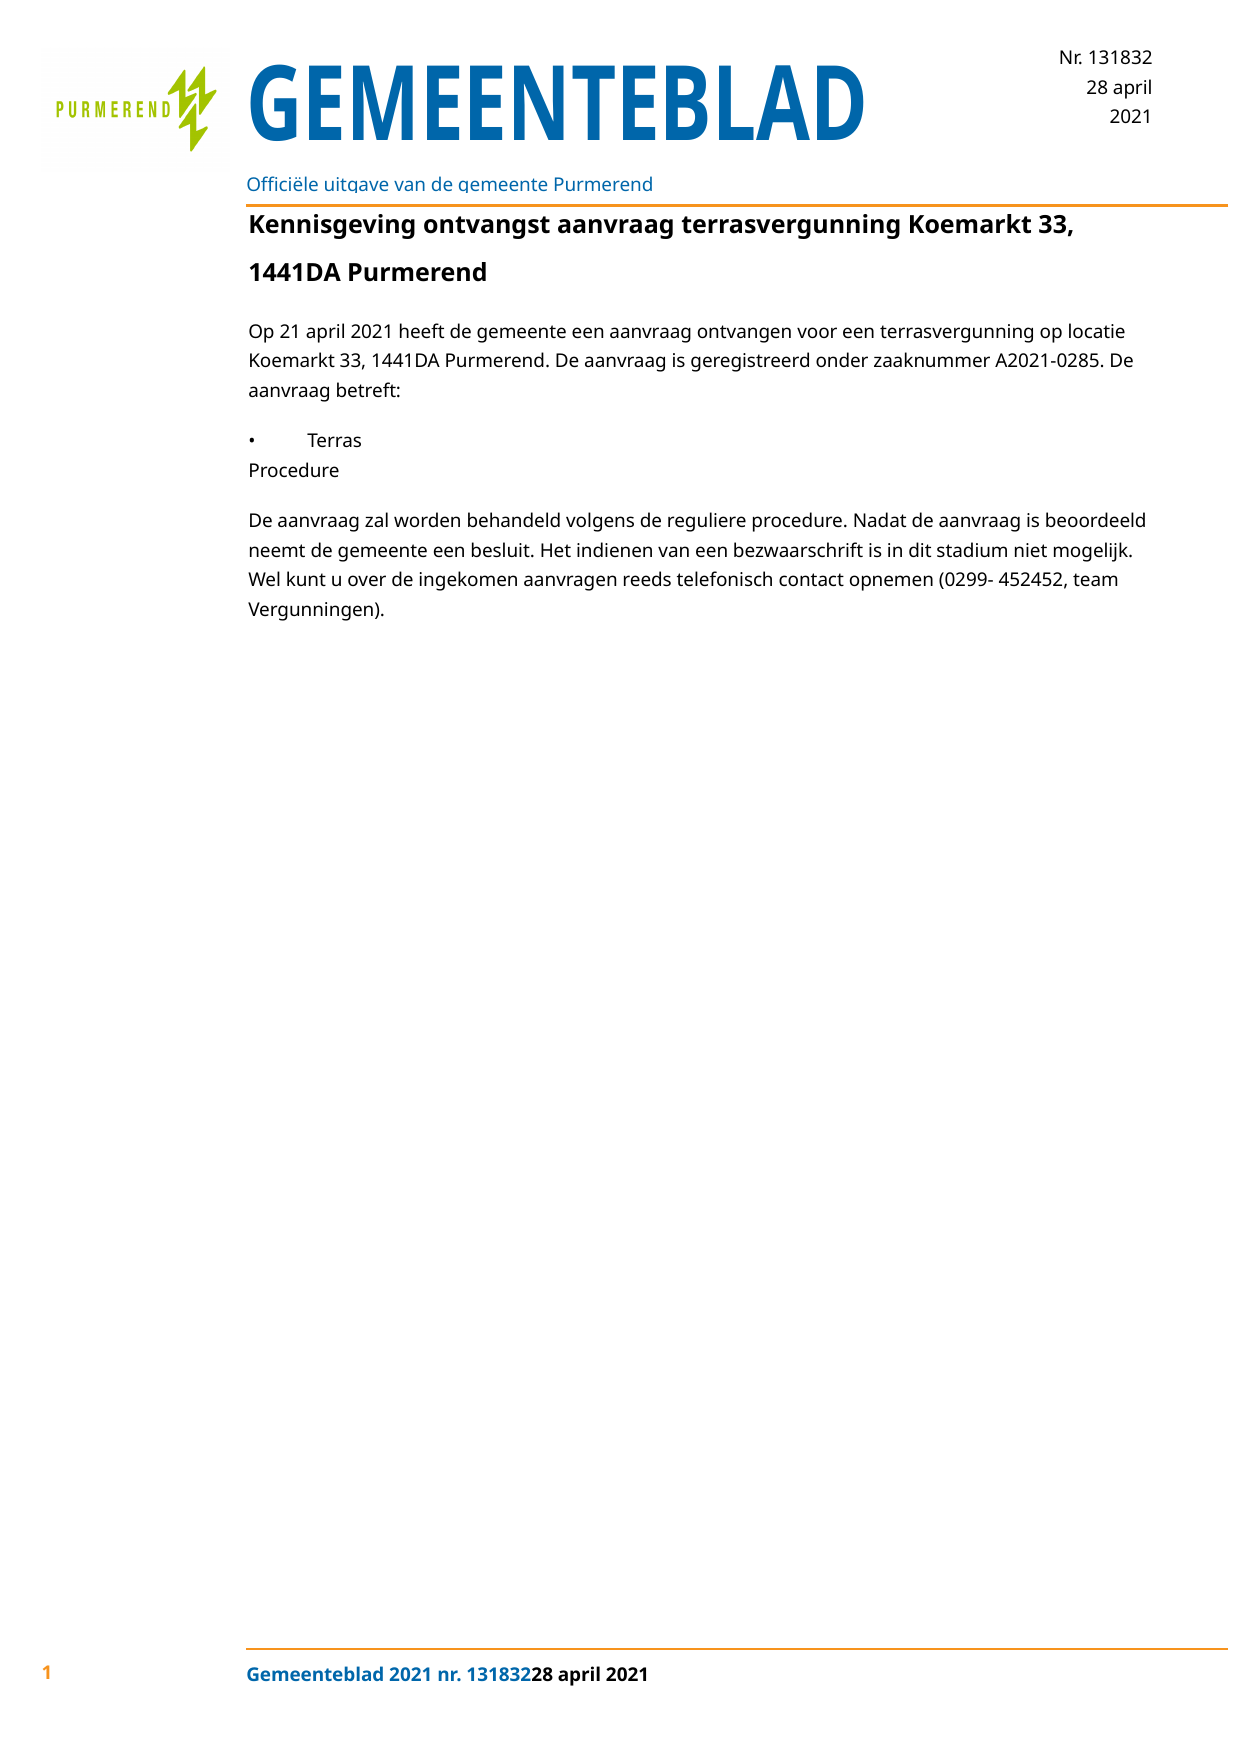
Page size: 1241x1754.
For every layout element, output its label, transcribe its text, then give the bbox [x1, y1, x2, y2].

text De aanvraag zal worden behandeld volgens de reguliere procedure. Nadat de aanvraag is beoordeeld neemt de gemeente een besluit. Het indienen van een bezwaarschrift is in dit stadium niet mogelijk. Wel kunt u over de ingekomen aanvragen reeds telefonisch contact opnemen (0299- 452452, team Vergunningen). [248, 507, 1152, 622]
list Terras [248, 427, 1152, 453]
picture [41, 47, 231, 172]
text Op 21 april 2021 heeft de gemeente een aanvraag ontvangen voor een terrasvergunning op locatie Koemarkt 33, 1441DA Purmerend. De aanvraag is geregistreerd onder zaaknummer A2021-0285. De aanvraag betreft: [248, 318, 1152, 403]
text Kennisgeving ontvangst aanvraag terrasvergunning Koemarkt 33, 1441DA Purmerend [248, 207, 1152, 288]
text Procedure [248, 457, 1152, 483]
